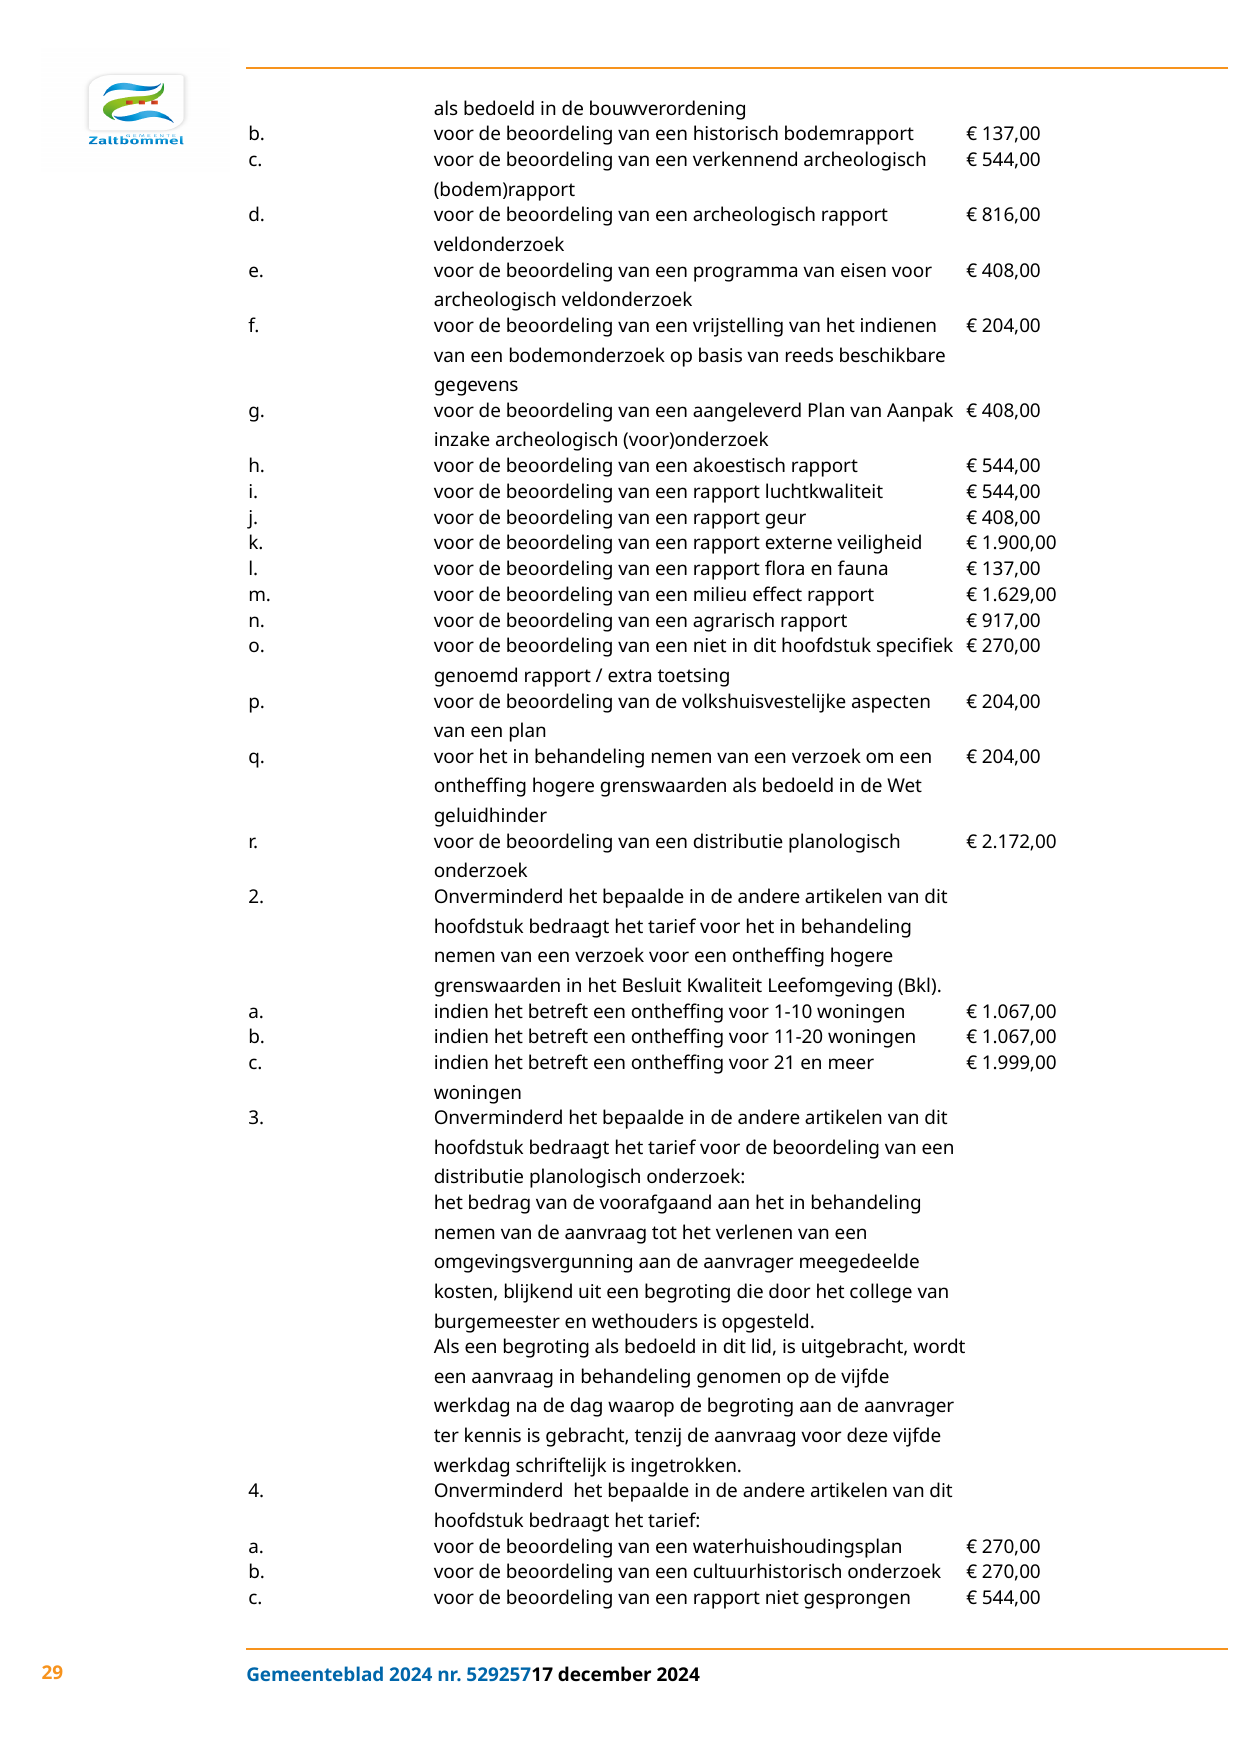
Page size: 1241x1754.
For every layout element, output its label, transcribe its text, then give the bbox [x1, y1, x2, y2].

table_cell [966, 1190, 1152, 1333]
table_cell voor de beoordeling van een distributie planologisch onderzoek [434, 828, 966, 883]
table_cell € 204,00 [966, 312, 1152, 397]
table_cell € 816,00 [966, 202, 1152, 257]
table_cell 2. [248, 883, 433, 998]
table_cell Onverminderd het bepaalde in de andere artikelen van dit hoofdstuk bedraagt het tarief voor de beoordeling van een distributie planologisch onderzoek: [434, 1105, 966, 1189]
table_cell r. [248, 828, 433, 883]
table_cell Onverminderd het bepaalde in de andere artikelen van dit hoofdstuk bedraagt het tarief: [434, 1478, 966, 1533]
table_cell het bedrag van de voorafgaand aan het in behandeling nemen van de aanvraag tot het verlenen van een omgevingsvergunning aan de aanvrager meegedeelde kosten, blijkend uit een begroting die door het college van burgemeester en wethouders is opgesteld. [434, 1190, 966, 1333]
table_cell [966, 883, 1152, 998]
table_cell voor de beoordeling van een aangeleverd Plan van Aanpak inzake archeologisch (voor)onderzoek [434, 397, 966, 452]
table_cell b. [248, 1024, 433, 1049]
table_cell € 204,00 [966, 743, 1152, 828]
table_cell € 1.900,00 [966, 530, 1152, 555]
table_cell voor de beoordeling van een rapport luchtkwaliteit [434, 478, 966, 504]
table_cell € 137,00 [966, 121, 1152, 146]
table_cell € 408,00 [966, 504, 1152, 529]
table_cell € 270,00 [966, 1559, 1152, 1584]
table_cell voor de beoordeling van een rapport flora en fauna [434, 555, 966, 581]
table_cell p. [248, 688, 433, 743]
table_cell b. [248, 1559, 433, 1584]
table_cell indien het betreft een ontheffing voor 1-10 woningen [434, 998, 966, 1023]
table_cell i. [248, 478, 433, 504]
table_cell € 137,00 [966, 555, 1152, 581]
table_cell € 1.629,00 [966, 581, 1152, 607]
table_cell € 270,00 [966, 1533, 1152, 1559]
table_cell € 544,00 [966, 1584, 1152, 1610]
table_cell [966, 1478, 1152, 1533]
table_cell k. [248, 530, 433, 555]
table_cell voor de beoordeling van een waterhuishoudingsplan [434, 1533, 966, 1559]
table_cell voor de beoordeling van een milieu effect rapport [434, 581, 966, 607]
table_cell voor de beoordeling van een programma van eisen voor archeologisch veldonderzoek [434, 257, 966, 312]
table_cell a. [248, 1533, 433, 1559]
table_cell voor de beoordeling van een historisch bodemrapport [434, 121, 966, 146]
table_cell voor de beoordeling van de volkshuisvestelijke aspecten van een plan [434, 688, 966, 743]
table_cell e. [248, 257, 433, 312]
picture [41, 47, 231, 172]
table_cell d. [248, 202, 433, 257]
table_cell c. [248, 1584, 433, 1610]
table_cell € 544,00 [966, 478, 1152, 504]
table_cell voor de beoordeling van een akoestisch rapport [434, 453, 966, 478]
table_cell [966, 95, 1152, 121]
table_cell l. [248, 555, 433, 581]
table_cell € 544,00 [966, 453, 1152, 478]
table_cell [248, 1190, 433, 1333]
table_cell voor de beoordeling van een agrarisch rapport [434, 607, 966, 632]
table_cell voor de beoordeling van een niet in dit hoofdstuk specifiek genoemd rapport / extra toetsing [434, 633, 966, 688]
table_cell € 408,00 [966, 397, 1152, 452]
table_cell c. [248, 146, 433, 202]
table_cell n. [248, 607, 433, 632]
table_cell voor de beoordeling van een rapport geur [434, 504, 966, 529]
table_cell q. [248, 743, 433, 828]
table_cell [248, 95, 433, 121]
table_cell o. [248, 633, 433, 688]
table_cell a. [248, 998, 433, 1023]
table_cell voor de beoordeling van een verkennend archeologisch (bodem)rapport [434, 146, 966, 202]
table_cell h. [248, 453, 433, 478]
table_cell 4. [248, 1478, 433, 1533]
table_cell € 408,00 [966, 257, 1152, 312]
table_cell € 1.999,00 [966, 1049, 1152, 1104]
table_cell voor de beoordeling van een archeologisch rapport veldonderzoek [434, 202, 966, 257]
table_cell [966, 1334, 1152, 1478]
table_cell € 2.172,00 [966, 828, 1152, 883]
table_cell voor het in behandeling nemen van een verzoek om een ontheffing hogere grenswaarden als bedoeld in de Wet geluidhinder [434, 743, 966, 828]
table_cell als bedoeld in de bouwverordening [434, 95, 966, 121]
table_cell Als een begroting als bedoeld in dit lid, is uitgebracht, wordt een aanvraag in behandeling genomen op de vijfde werkdag na de dag waarop de begroting aan de aanvrager ter kennis is gebracht, tenzij de aanvraag voor deze vijfde werkdag schriftelijk is ingetrokken. [434, 1334, 966, 1478]
table_cell g. [248, 397, 433, 452]
table_cell € 1.067,00 [966, 998, 1152, 1023]
table_cell € 270,00 [966, 633, 1152, 688]
table_cell m. [248, 581, 433, 607]
table_cell voor de beoordeling van een rapport niet gesprongen [434, 1584, 966, 1610]
table_cell voor de beoordeling van een vrijstelling van het indienen van een bodemonderzoek op basis van reeds beschikbare gegevens [434, 312, 966, 397]
table_cell indien het betreft een ontheffing voor 21 en meer woningen [434, 1049, 966, 1104]
table_cell [248, 1334, 433, 1478]
table_cell Onverminderd het bepaalde in de andere artikelen van dit hoofdstuk bedraagt het tarief voor het in behandeling nemen van een verzoek voor een ontheffing hogere grenswaarden in het Besluit Kwaliteit Leefomgeving (Bkl). [434, 883, 966, 998]
table_cell voor de beoordeling van een rapport externe veiligheid [434, 530, 966, 555]
table_cell 3. [248, 1105, 433, 1189]
table_cell c. [248, 1049, 433, 1104]
table_cell € 204,00 [966, 688, 1152, 743]
table_cell [966, 1105, 1152, 1189]
table_cell € 544,00 [966, 146, 1152, 202]
table_cell b. [248, 121, 433, 146]
table_cell € 917,00 [966, 607, 1152, 632]
table_cell € 1.067,00 [966, 1024, 1152, 1049]
table_cell indien het betreft een ontheffing voor 11-20 woningen [434, 1024, 966, 1049]
table_cell j. [248, 504, 433, 529]
table_cell voor de beoordeling van een cultuurhistorisch onderzoek [434, 1559, 966, 1584]
table_cell f. [248, 312, 433, 397]
